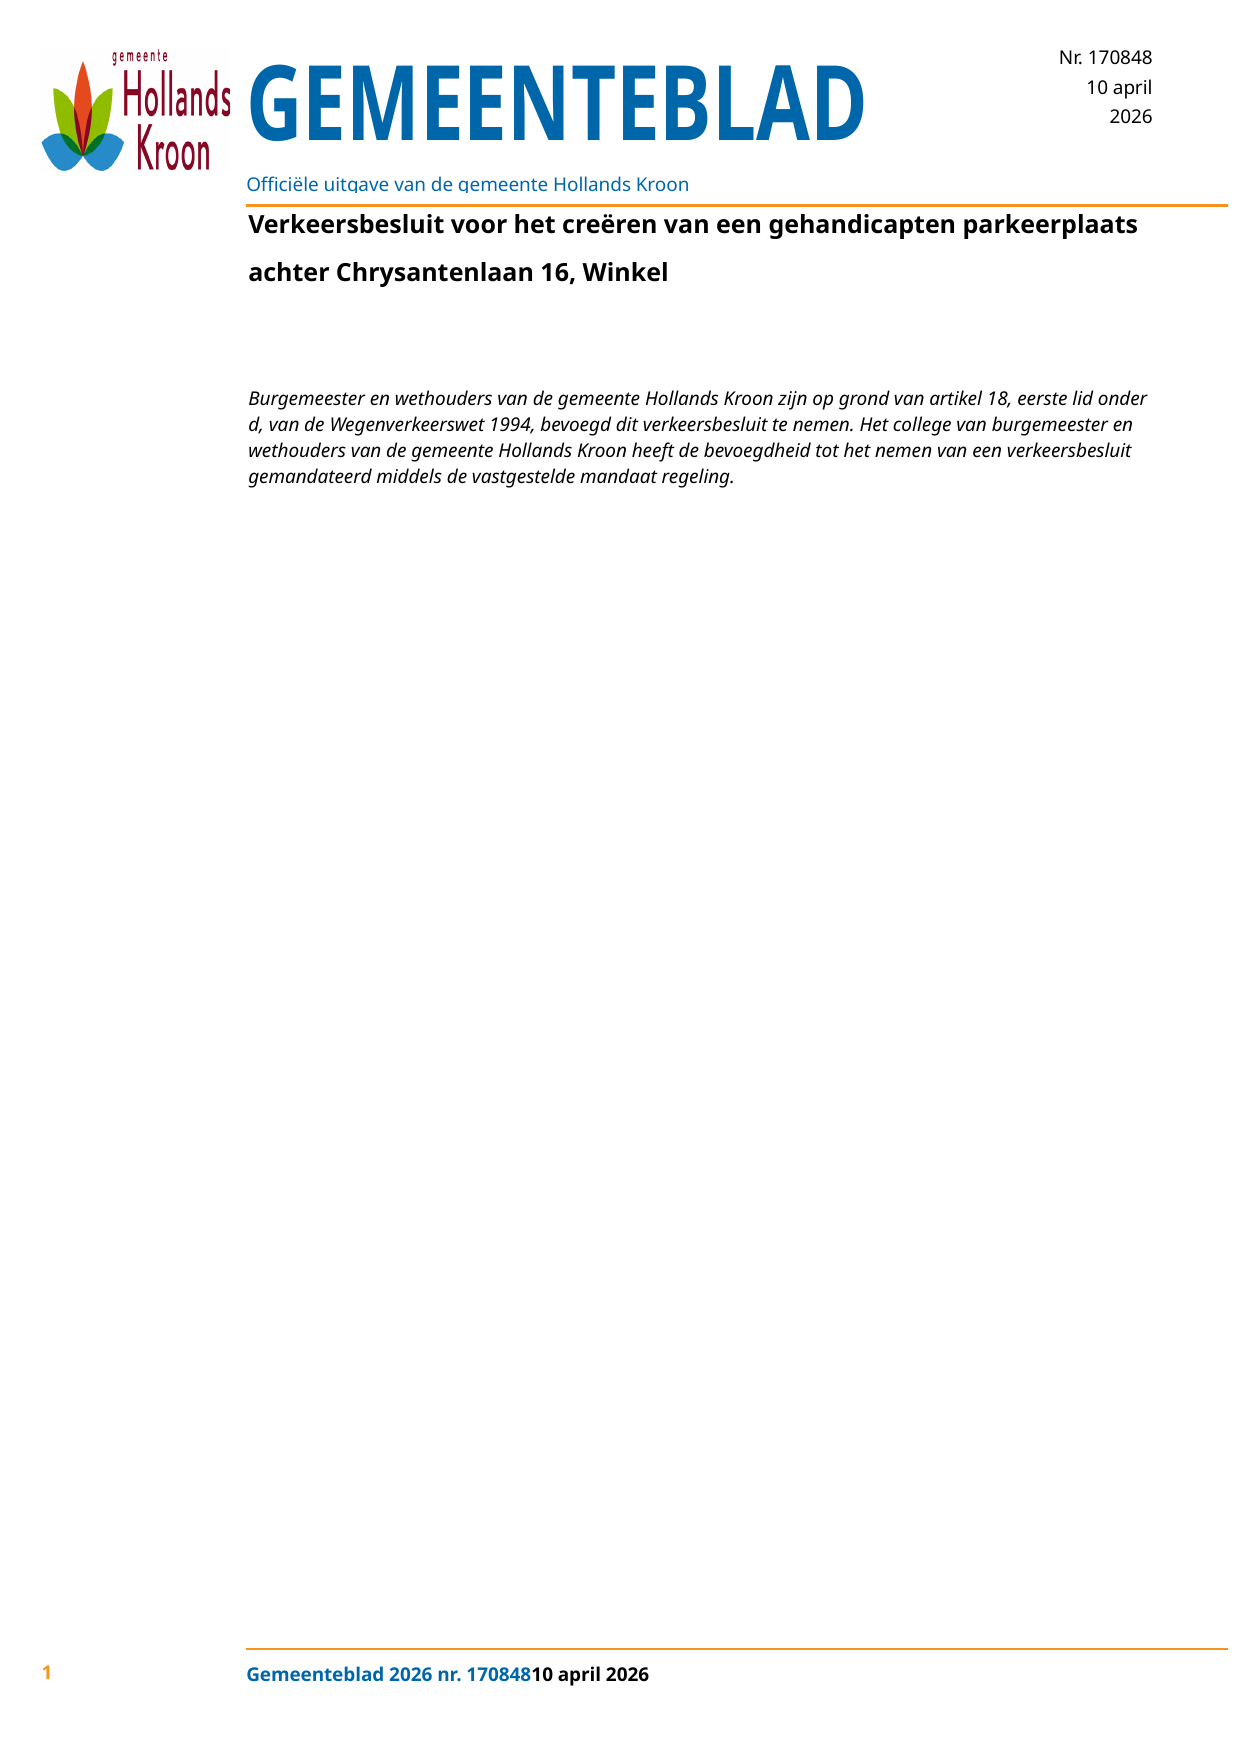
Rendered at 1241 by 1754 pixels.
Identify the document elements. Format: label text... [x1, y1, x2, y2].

picture [41, 47, 231, 172]
text Verkeersbesluit voor het creëren van een gehandicapten parkeerplaats achter Chrysantenlaan 16, Winkel [248, 207, 1152, 288]
text Burgemeester en wethouders van de gemeente Hollands Kroon zijn op grond van artikel 18, eerste lid onder d, van de Wegenverkeerswet 1994, bevoegd dit verkeersbesluit te nemen. Het college van burgemeester en wethouders van de gemeente Hollands Kroon heeft de bevoegdheid tot het nemen van een verkeersbesluit gemandateerd middels de vastgestelde mandaat regeling. [248, 386, 1152, 488]
